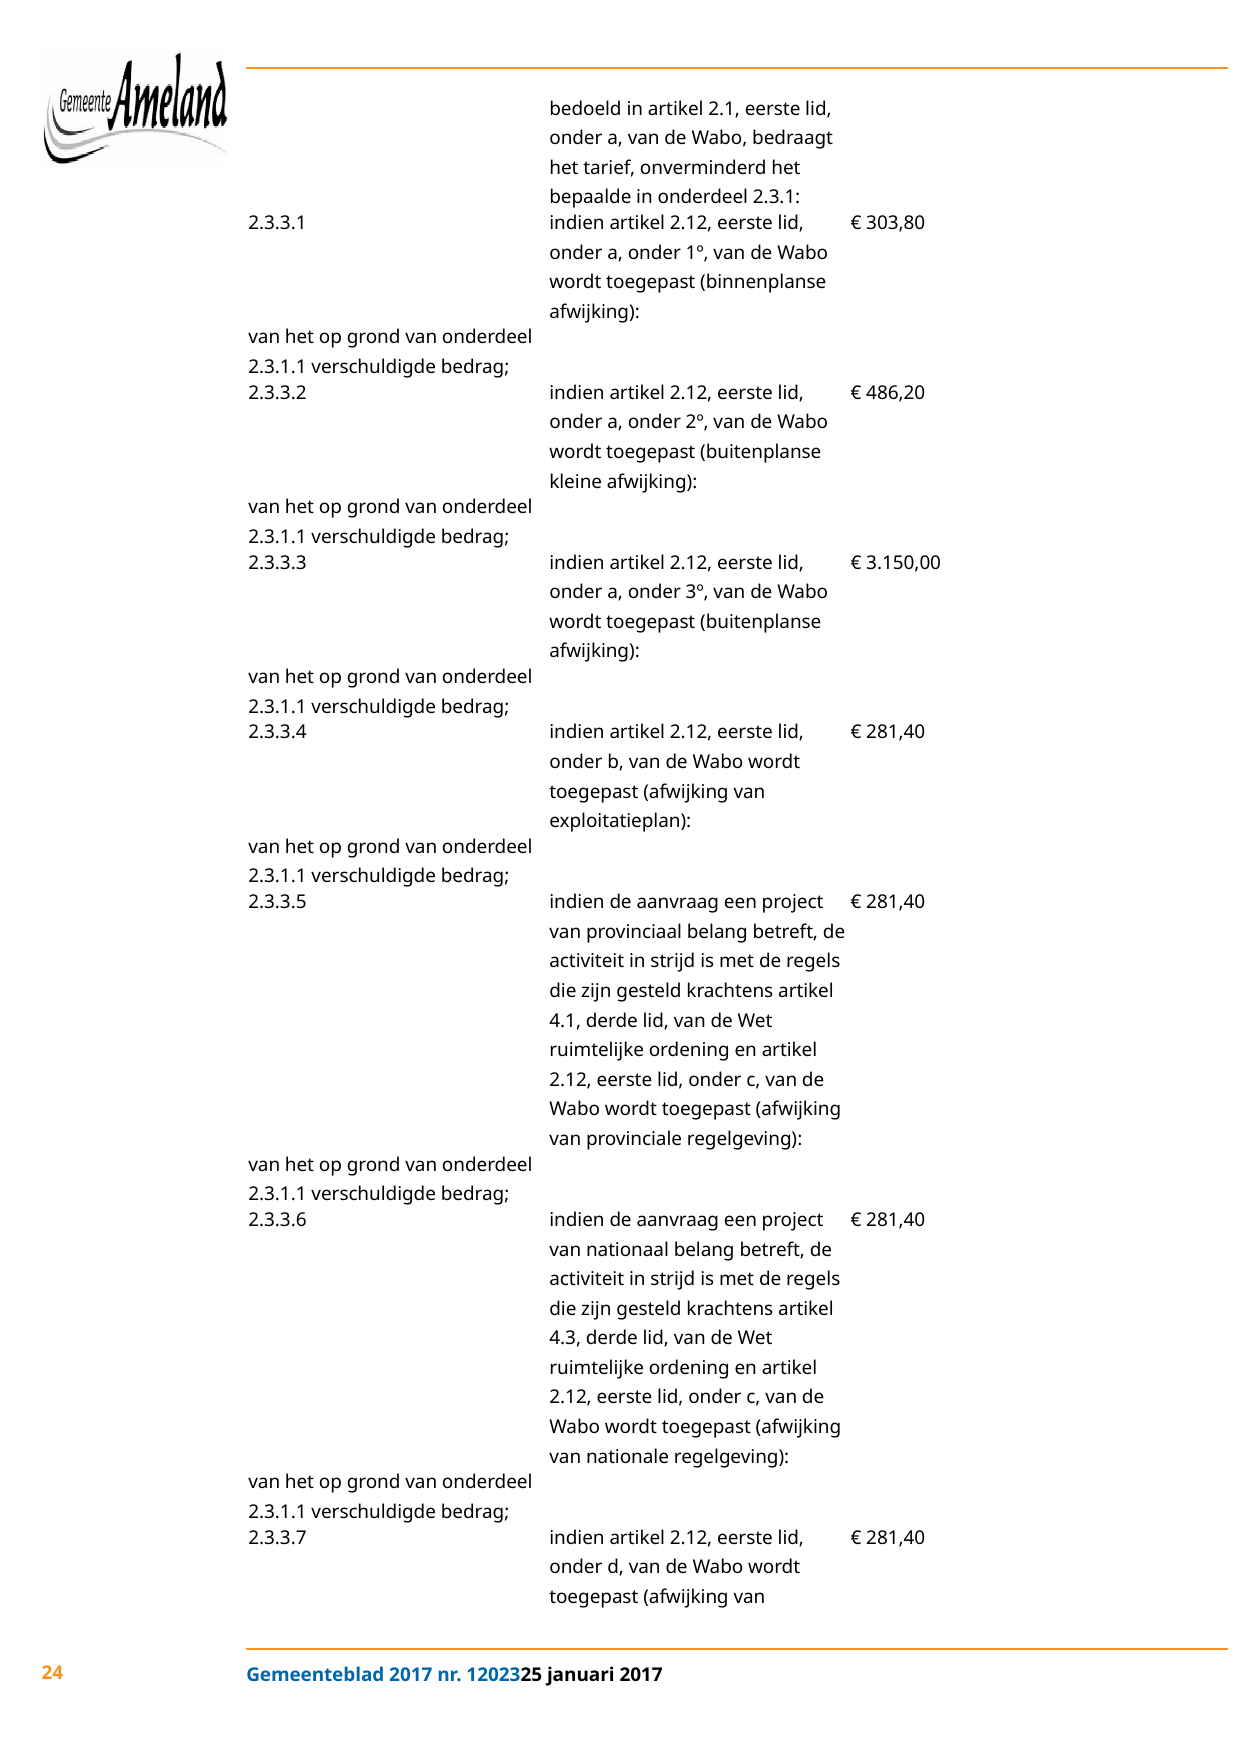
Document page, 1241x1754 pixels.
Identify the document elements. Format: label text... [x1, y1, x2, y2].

table_cell [549, 833, 850, 888]
table_cell indien de aanvraag een project van nationaal belang betreft, de activiteit in strijd is met de regels die zijn gesteld krachtens artikel 4.3, derde lid, van de Wet ruimtelijke ordening en artikel 2.12, eerste lid, onder c, van de Wabo wordt toegepast (afwijking van nationale regelgeving): [549, 1206, 850, 1468]
table_cell € 281,40 [850, 1524, 1152, 1609]
table_cell € 281,40 [850, 719, 1152, 833]
table_cell van het op grond van onderdeel 2.3.1.1 verschuldigde bedrag; [248, 663, 549, 719]
table_cell 2.3.3.4 [248, 719, 549, 833]
table_cell 2.3.3.3 [248, 549, 549, 663]
table_cell van het op grond van onderdeel 2.3.1.1 verschuldigde bedrag; [248, 1151, 549, 1206]
table_cell € 3.150,00 [850, 549, 1152, 663]
table_cell indien artikel 2.12, eerste lid, onder d, van de Wabo wordt toegepast (afwijking van [549, 1524, 850, 1609]
table_cell [850, 95, 1152, 209]
table_cell € 281,40 [850, 889, 1152, 1151]
table_cell [549, 494, 850, 549]
table_cell 2.3.3.2 [248, 379, 549, 493]
table_cell van het op grond van onderdeel 2.3.1.1 verschuldigde bedrag; [248, 1469, 549, 1524]
table_cell € 303,80 [850, 209, 1152, 324]
table_cell 2.3.3.5 [248, 889, 549, 1151]
table_cell [549, 1151, 850, 1206]
table_cell € 281,40 [850, 1206, 1152, 1468]
table_cell indien artikel 2.12, eerste lid, onder b, van de Wabo wordt toegepast (afwijking van exploitatieplan): [549, 719, 850, 833]
table_cell 2.3.3.1 [248, 209, 549, 324]
table_cell [248, 95, 549, 209]
table_cell van het op grond van onderdeel 2.3.1.1 verschuldigde bedrag; [248, 324, 549, 379]
table_cell bedoeld in artikel 2.1, eerste lid, onder a, van de Wabo, bedraagt het tarief, onverminderd het bepaalde in onderdeel 2.3.1: [549, 95, 850, 209]
table_cell 2.3.3.7 [248, 1524, 549, 1609]
table_cell van het op grond van onderdeel 2.3.1.1 verschuldigde bedrag; [248, 494, 549, 549]
table_cell indien artikel 2.12, eerste lid, onder a, onder 1º, van de Wabo wordt toegepast (binnenplanse afwijking): [549, 209, 850, 324]
table_cell [549, 1469, 850, 1524]
table_cell indien artikel 2.12, eerste lid, onder a, onder 2º, van de Wabo wordt toegepast (buitenplanse kleine afwijking): [549, 379, 850, 493]
table_cell € 486,20 [850, 379, 1152, 493]
picture [41, 47, 231, 172]
table_cell indien de aanvraag een project van provinciaal belang betreft, de activiteit in strijd is met de regels die zijn gesteld krachtens artikel 4.1, derde lid, van de Wet ruimtelijke ordening en artikel 2.12, eerste lid, onder c, van de Wabo wordt toegepast (afwijking van provinciale regelgeving): [549, 889, 850, 1151]
table_cell van het op grond van onderdeel 2.3.1.1 verschuldigde bedrag; [248, 833, 549, 888]
table_cell indien artikel 2.12, eerste lid, onder a, onder 3º, van de Wabo wordt toegepast (buitenplanse afwijking): [549, 549, 850, 663]
table_cell [549, 663, 850, 719]
table_cell [549, 324, 850, 379]
table_cell 2.3.3.6 [248, 1206, 549, 1468]
